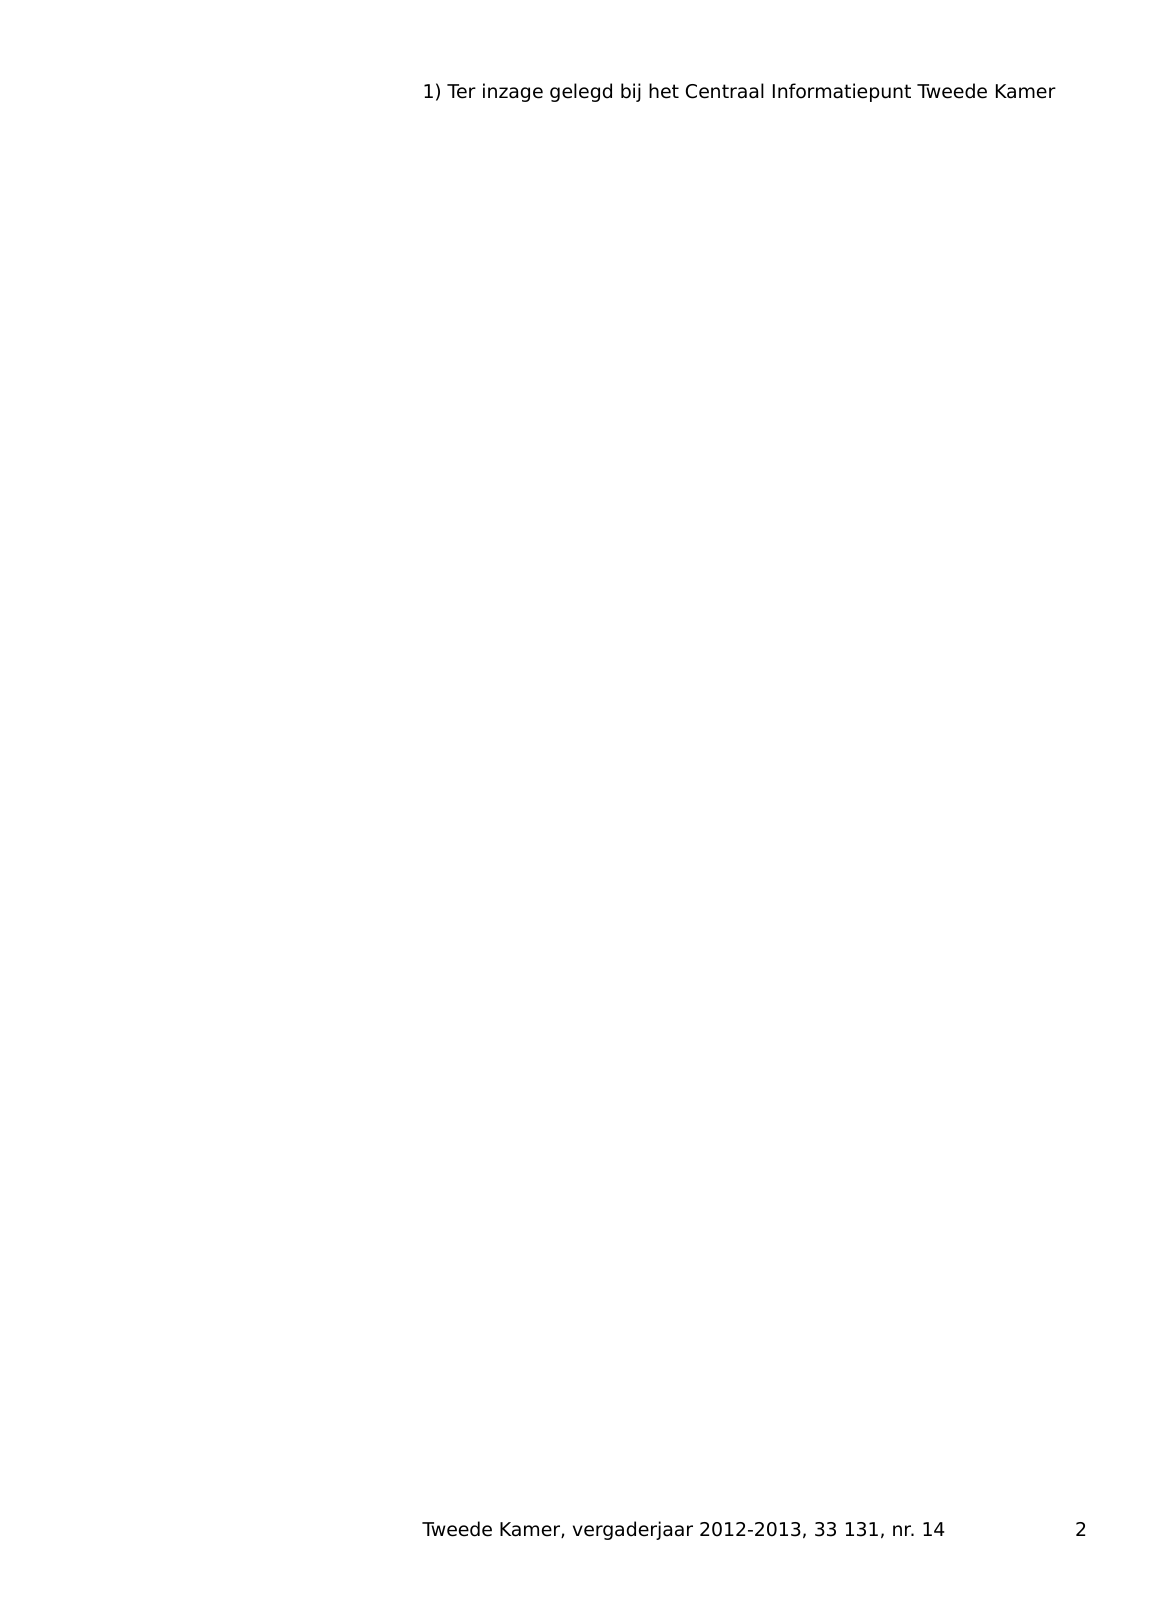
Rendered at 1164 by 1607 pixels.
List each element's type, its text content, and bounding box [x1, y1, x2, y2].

text 1) Ter inzage gelegd bij het Centraal Informatiepunt Tweede Kamer [422, 81, 1087, 103]
